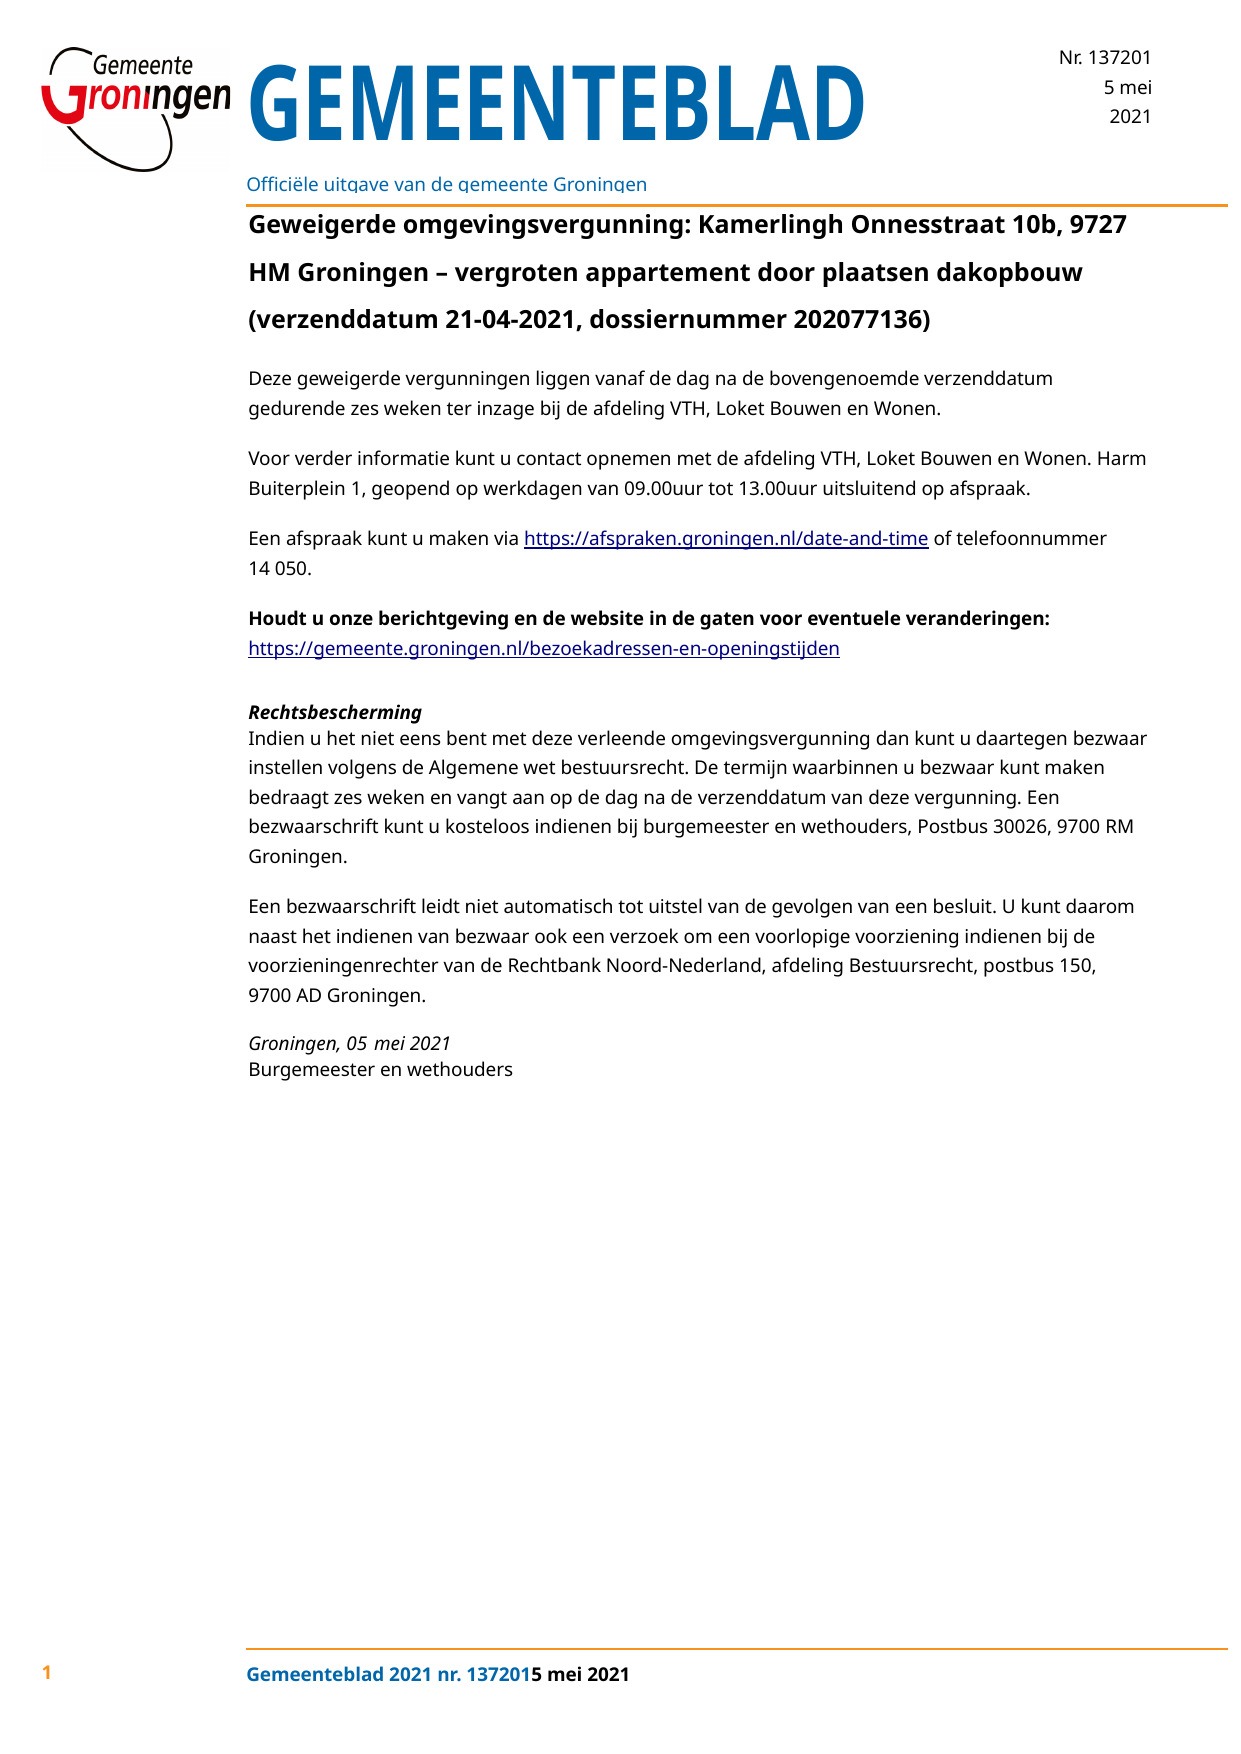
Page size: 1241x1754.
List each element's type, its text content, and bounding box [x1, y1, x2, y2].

text Voor verder informatie kunt u contact opnemen met de afdeling VTH, Loket Bouwen en Wonen. Harm Buiterplein 1, geopend op werkdagen van 09.00uur tot 13.00uur uitsluitend op afspraak. [248, 446, 1152, 501]
text Burgemeester en wethouders [248, 1056, 1152, 1082]
text Een afspraak kunt u maken via https://afspraken.groningen.nl/date-and-time of telefoonnummer 14 050. [248, 526, 1152, 581]
text Groningen, 05 mei 2021 [248, 1030, 1152, 1056]
text Rechtsbescherming [248, 699, 1152, 725]
picture [41, 47, 231, 172]
text Een bezwaarschrift leidt niet automatisch tot uitstel van de gevolgen van een besluit. U kunt daarom naast het indienen van bezwaar ook een verzoek om een voorlopige voorziening indienen bij de voorzieningenrechter van de Rechtbank Noord-Nederland, afdeling Bestuursrecht, postbus 150, 9700 AD Groningen. [248, 893, 1152, 1008]
text Indien u het niet eens bent met deze verleende omgevingsvergunning dan kunt u daartegen bezwaar instellen volgens de Algemene wet bestuursrecht. De termijn waarbinnen u bezwaar kunt maken bedraagt zes weken en vangt aan op de dag na de verzenddatum van deze vergunning. Een bezwaarschrift kunt u kosteloos indienen bij burgemeester en wethouders, Postbus 30026, 9700 RM Groningen. [248, 725, 1152, 869]
text Deze geweigerde vergunningen liggen vanaf de dag na de bovengenoemde verzenddatum gedurende zes weken ter inzage bij de afdeling VTH, Loket Bouwen en Wonen. [248, 366, 1152, 421]
text Geweigerde omgevingsvergunning: Kamerlingh Onnesstraat 10b, 9727 HM Groningen – vergroten appartement door plaatsen dakopbouw (verzenddatum 21-04-2021, dossiernummer 202077136) [248, 207, 1152, 336]
text Houdt u onze berichtgeving en de website in de gaten voor eventuele veranderingen: https://gemeente.groningen.nl/bezoekadressen-en-openingstijden [248, 606, 1152, 661]
